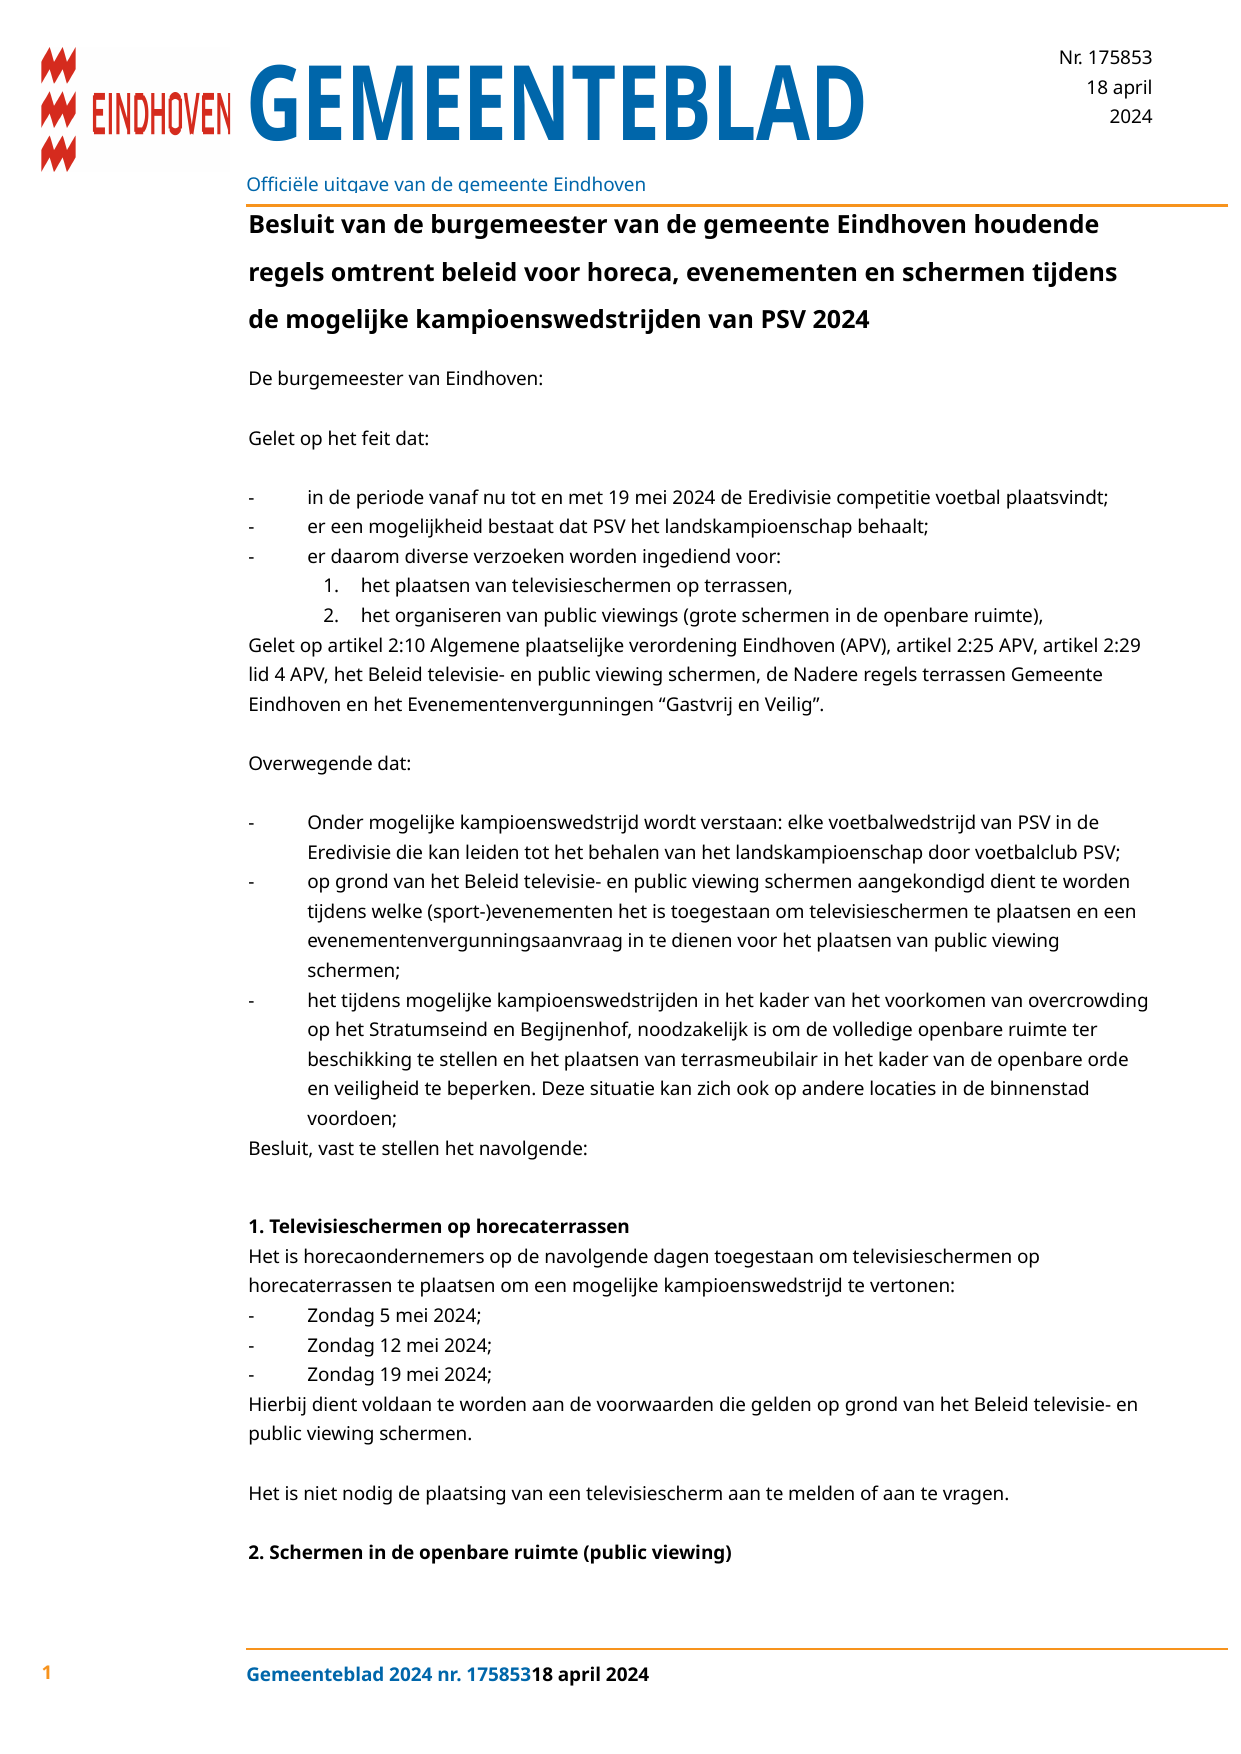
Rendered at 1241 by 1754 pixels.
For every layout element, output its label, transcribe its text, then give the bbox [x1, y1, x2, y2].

list het organiseren van public viewings (grote schermen in de openbare ruimte), [323, 602, 1152, 628]
list het plaatsen van televisieschermen op terrassen, [323, 573, 1152, 598]
list op grond van het Beleid televisie- en public viewing schermen aangekondigd dient te worden tijdens welke (sport-)evenementen het is toegestaan om televisieschermen te plaatsen en een evenementenvergunningsaanvraag in te dienen voor het plaatsen van public viewing schermen; [248, 868, 1152, 983]
picture [41, 47, 231, 172]
text 2. Schermen in de openbare ruimte (public viewing) [248, 1539, 1152, 1565]
text Gelet op artikel 2:10 Algemene plaatselijke verordening Eindhoven (APV), artikel 2:25 APV, artikel 2:29 lid 4 APV, het Beleid televisie- en public viewing schermen, de Nadere regels terrassen Gemeente Eindhoven en het Evenementenvergunningen “Gastvrij en Veilig”. [248, 632, 1152, 717]
text Het is niet nodig de plaatsing van een televisiescherm aan te melden of aan te vragen. [248, 1480, 1152, 1506]
list Zondag 5 mei 2024; [248, 1302, 1152, 1328]
text 1. Televisieschermen op horecaterrassen [248, 1213, 1152, 1239]
text Overwegende dat: [248, 750, 1152, 776]
list Onder mogelijke kampioenswedstrijd wordt verstaan: elke voetbalwedstrijd van PSV in de Eredivisie die kan leiden tot het behalen van het landskampioenschap door voetbalclub PSV; [248, 809, 1152, 864]
list Zondag 12 mei 2024; [248, 1332, 1152, 1358]
text Hierbij dient voldaan te worden aan de voorwaarden die gelden op grond van het Beleid televisie- en public viewing schermen. [248, 1391, 1152, 1446]
list Zondag 19 mei 2024; [248, 1361, 1152, 1387]
list in de periode vanaf nu tot en met 19 mei 2024 de Eredivisie competitie voetbal plaatsvindt; [248, 484, 1152, 509]
text Gelet op het feit dat: [248, 425, 1152, 450]
text Besluit, vast te stellen het navolgende: [248, 1135, 1152, 1160]
text Besluit van de burgemeester van de gemeente Eindhoven houdende regels omtrent beleid voor horeca, evenementen en schermen tijdens de mogelijke kampioenswedstrijden van PSV 2024 [248, 207, 1152, 336]
text De burgemeester van Eindhoven: [248, 366, 1152, 391]
list het tijdens mogelijke kampioenswedstrijden in het kader van het voorkomen van overcrowding op het Stratumseind en Begijnenhof, noodzakelijk is om de volledige openbare ruimte ter beschikking te stellen en het plaatsen van terrasmeubilair in het kader van de openbare orde en veiligheid te beperken. Deze situatie kan zich ook op andere locaties in de binnenstad voordoen; [248, 987, 1152, 1131]
list er een mogelijkheid bestaat dat PSV het landskampioenschap behaalt; [248, 513, 1152, 539]
text Het is horecaondernemers op de navolgende dagen toegestaan om televisieschermen op horecaterrassen te plaatsen om een mogelijke kampioenswedstrijd te vertonen: [248, 1243, 1152, 1298]
list er daarom diverse verzoeken worden ingediend voor: [248, 543, 1152, 569]
